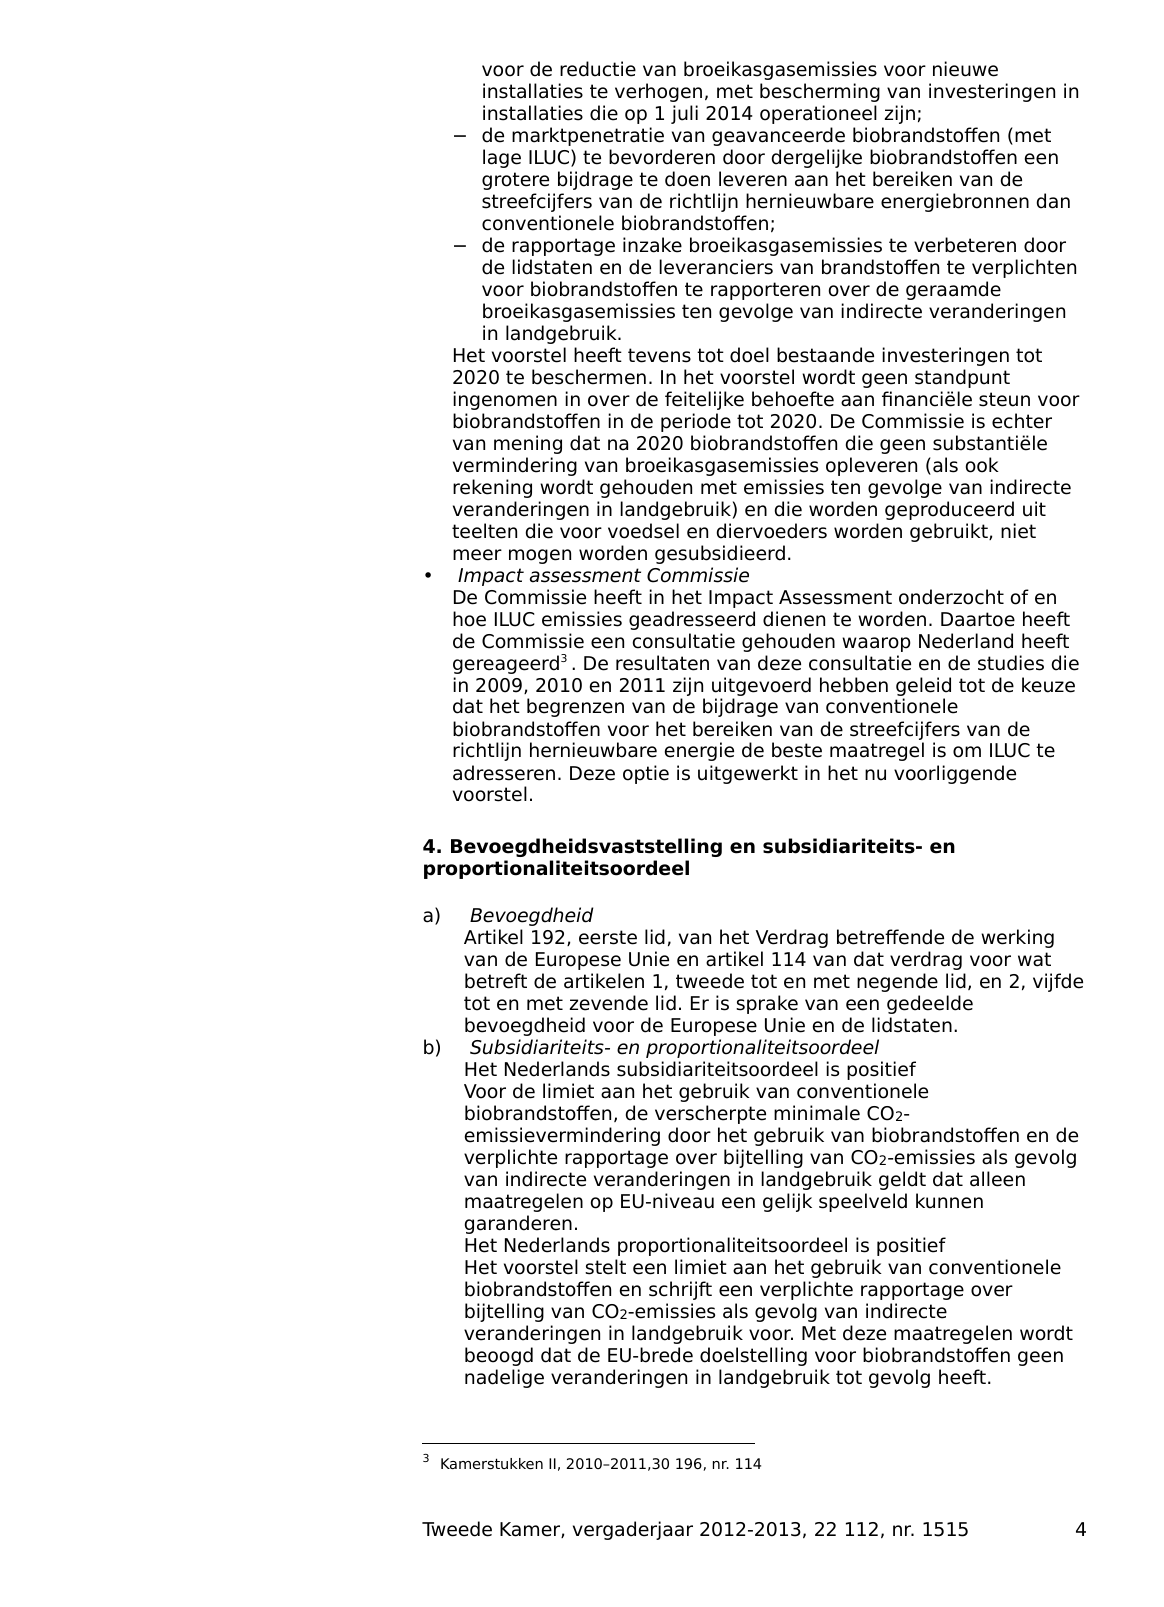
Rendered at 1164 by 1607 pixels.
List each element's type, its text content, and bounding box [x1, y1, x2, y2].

text − de rapportage inzake broeikasgasemissies te verbeteren door de lidstaten en de leveranciers van brandstoffen te verplichten voor biobrandstoffen te rapporteren over de geraamde broeikasgasemissies ten gevolge van indirecte veranderingen in landgebruik. [452, 235, 1087, 345]
text − de marktpenetratie van geavanceerde biobrandstoffen (met lage ILUC) te bevorderen door dergelijke biobrandstoffen een grotere bijdrage te doen leveren aan het bereiken van de streefcijfers van de richtlijn hernieuwbare energiebronnen dan conventionele biobrandstoffen; [452, 125, 1087, 235]
text Kamerstukken II, 2010–2011,30 196, nr. 114 [422, 1452, 1087, 1474]
text voor de reductie van broeikasgasemissies voor nieuwe installaties te verhogen, met bescherming van investeringen in installaties die op 1 juli 2014 operationeel zijn; [452, 59, 1087, 125]
text • Impact assessment Commissie [422, 564, 1087, 587]
subtitle 4. Bevoegdheidsvaststelling en subsidiariteits- en proportionaliteitsoordeel [422, 836, 1087, 880]
text Artikel 192, eerste lid, van het Verdrag betreffende de werking van de Europese Unie en artikel 114 van dat verdrag voor wat betreft de artikelen 1, tweede tot en met negende lid, en 2, vijfde tot en met zevende lid. Er is sprake van een gedeelde bevoegdheid voor de Europese Unie en de lidstaten. [464, 927, 1087, 1037]
text Het voorstel stelt een limiet aan het gebruik van conventionele biobrandstoffen en schrijft een verplichte rapportage over bijtelling van CO2-emissies als gevolg van indirecte veranderingen in landgebruik voor. Met deze maatregelen wordt beoogd dat de EU-brede doelstelling voor biobrandstoffen geen nadelige veranderingen in landgebruik tot gevolg heeft. [464, 1257, 1087, 1389]
text Het voorstel heeft tevens tot doel bestaande investeringen tot 2020 te beschermen. In het voorstel wordt geen standpunt ingenomen in over de feitelijke behoefte aan financiële steun voor biobrandstoffen in de periode tot 2020. De Commissie is echter van mening dat na 2020 biobrandstoffen die geen substantiële vermindering van broeikasgasemissies opleveren (als ook rekening wordt gehouden met emissies ten gevolge van indirecte veranderingen in landgebruik) en die worden geproduceerd uit teelten die voor voedsel en diervoeders worden gebruikt, niet meer mogen worden gesubsidieerd. [452, 345, 1087, 564]
text a) Bevoegdheid [422, 905, 1087, 927]
text Het Nederlands proportionaliteitsoordeel is positief [464, 1235, 1087, 1257]
text De Commissie heeft in het Impact Assessment onderzocht of en hoe ILUC emissies geadresseerd dienen te worden. Daartoe heeft de Commissie een consultatie gehouden waarop Nederland heeft gereageerd. De resultaten van deze consultatie en de studies die in 2009, 2010 en 2011 zijn uitgevoerd hebben geleid tot de keuze dat het begrenzen van de bijdrage van conventionele biobrandstoffen voor het bereiken van de streefcijfers van de richtlijn hernieuwbare energie de beste maatregel is om ILUC te adresseren. Deze optie is uitgewerkt in het nu voorliggende voorstel. [452, 587, 1087, 806]
text Voor de limiet aan het gebruik van conventionele biobrandstoffen, de verscherpte minimale CO2-emissievermindering door het gebruik van biobrandstoffen en de verplichte rapportage over bijtelling van CO2-emissies als gevolg van indirecte veranderingen in landgebruik geldt dat alleen maatregelen op EU-niveau een gelijk speelveld kunnen garanderen. [464, 1081, 1087, 1235]
text Het Nederlands subsidiariteitsoordeel is positief [464, 1059, 1087, 1081]
text b) Subsidiariteits- en proportionaliteitsoordeel [422, 1037, 1087, 1059]
